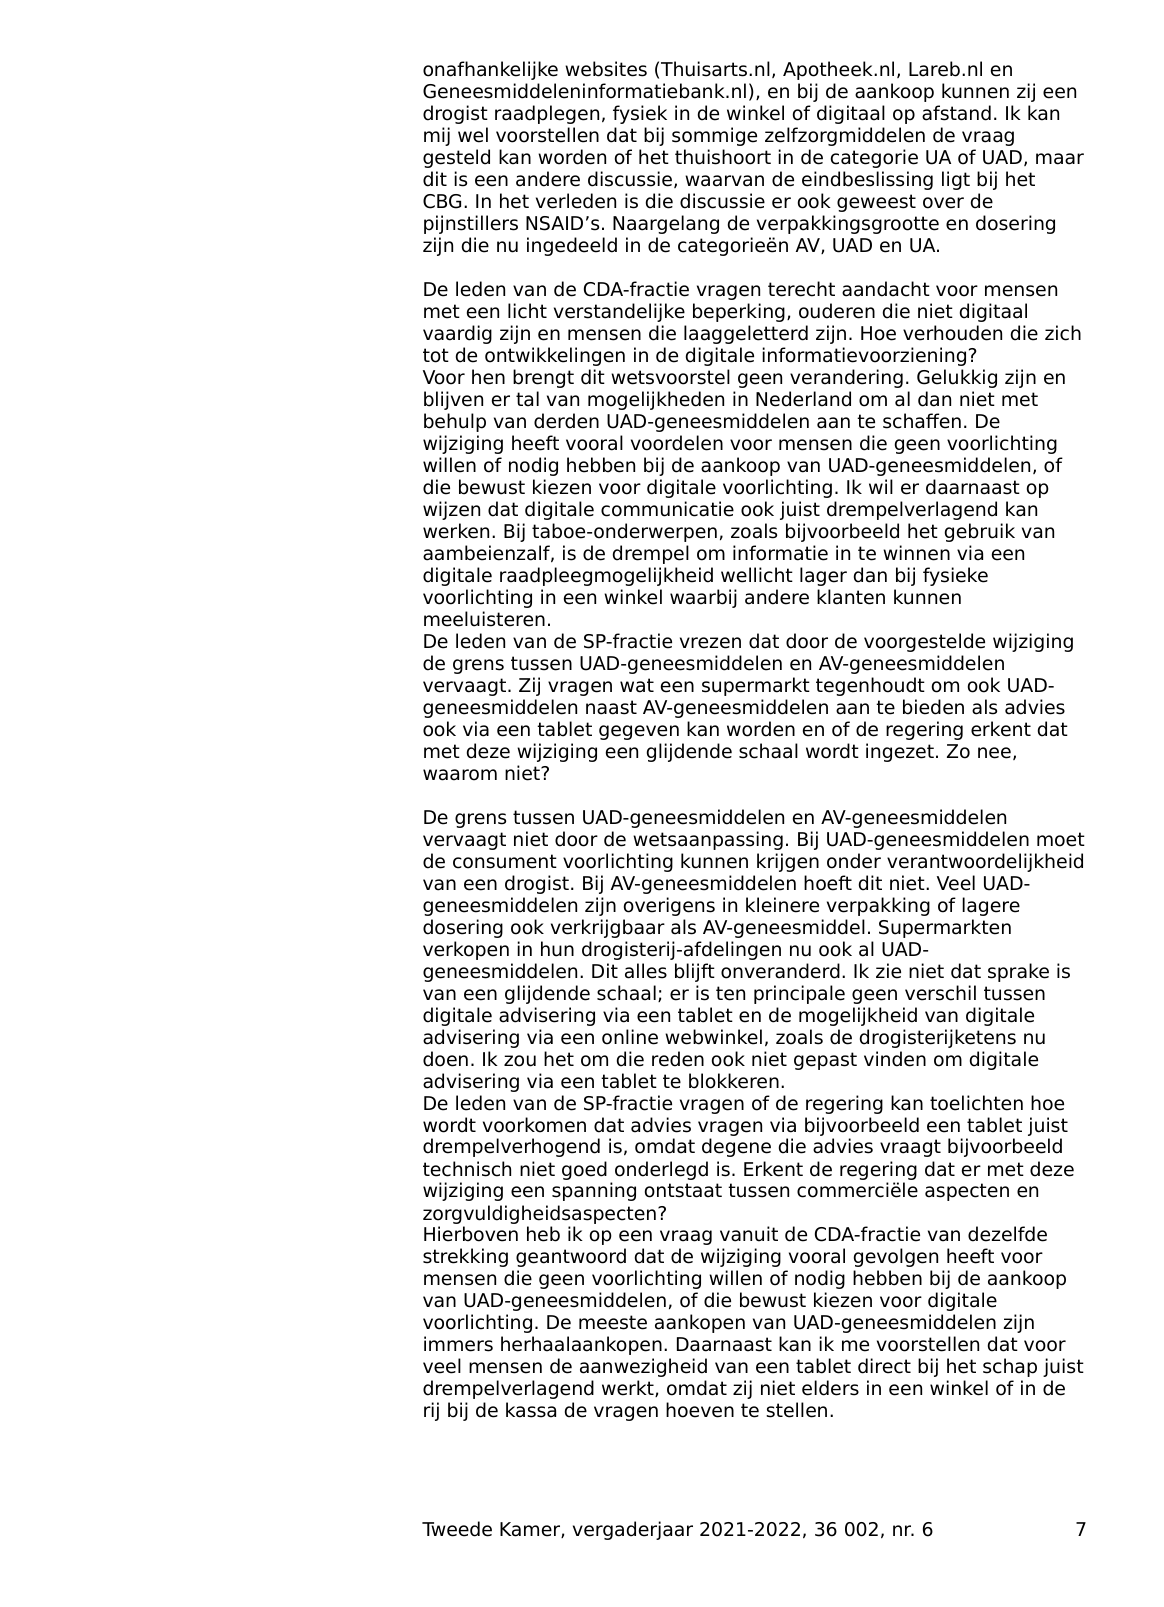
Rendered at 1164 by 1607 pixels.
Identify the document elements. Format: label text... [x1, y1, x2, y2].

text onafhankelijke websites (Thuisarts.nl, Apotheek.nl, Lareb.nl en Geneesmiddeleninformatiebank.nl), en bij de aankoop kunnen zij een drogist raadplegen, fysiek in de winkel of digitaal op afstand. Ik kan mij wel voorstellen dat bij sommige zelfzorgmiddelen de vraag gesteld kan worden of het thuishoort in de categorie UA of UAD, maar dit is een andere discussie, waarvan de eindbeslissing ligt bij het CBG. In het verleden is die discussie er ook geweest over de pijnstillers NSAID’s. Naargelang de verpakkingsgrootte en dosering zijn die nu ingedeeld in de categorieën AV, UAD en UA. [422, 59, 1087, 257]
text De leden van de CDA-fractie vragen terecht aandacht voor mensen met een licht verstandelijke beperking, ouderen die niet digitaal vaardig zijn en mensen die laaggeletterd zijn. Hoe verhouden die zich tot de ontwikkelingen in de digitale informatievoorziening? [422, 279, 1087, 367]
text De leden van de SP-fractie vragen of de regering kan toelichten hoe wordt voorkomen dat advies vragen via bijvoorbeeld een tablet juist drempelverhogend is, omdat degene die advies vraagt bijvoorbeeld technisch niet goed onderlegd is. Erkent de regering dat er met deze wijziging een spanning ontstaat tussen commerciële aspecten en zorgvuldigheidsaspecten? [422, 1092, 1087, 1224]
text Voor hen brengt dit wetsvoorstel geen verandering. Gelukkig zijn en blijven er tal van mogelijkheden in Nederland om al dan niet met behulp van derden UAD-geneesmiddelen aan te schaffen. De wijziging heeft vooral voordelen voor mensen die geen voorlichting willen of nodig hebben bij de aankoop van UAD-geneesmiddelen, of die bewust kiezen voor digitale voorlichting. Ik wil er daarnaast op wijzen dat digitale communicatie ook juist drempelverlagend kan werken. Bij taboe-onderwerpen, zoals bijvoorbeeld het gebruik van aambeienzalf, is de drempel om informatie in te winnen via een digitale raadpleegmogelijkheid wellicht lager dan bij fysieke voorlichting in een winkel waarbij andere klanten kunnen meeluisteren. [422, 367, 1087, 631]
text De grens tussen UAD-geneesmiddelen en AV-geneesmiddelen vervaagt niet door de wetsaanpassing. Bij UAD-geneesmiddelen moet de consument voorlichting kunnen krijgen onder verantwoordelijkheid van een drogist. Bij AV-geneesmiddelen hoeft dit niet. Veel UAD-geneesmiddelen zijn overigens in kleinere verpakking of lagere dosering ook verkrijgbaar als AV-geneesmiddel. Supermarkten verkopen in hun drogisterij-afdelingen nu ook al UAD-geneesmiddelen. Dit alles blijft onveranderd. Ik zie niet dat sprake is van een glijdende schaal; er is ten principale geen verschil tussen digitale advisering via een tablet en de mogelijkheid van digitale advisering via een online webwinkel, zoals de drogisterijketens nu doen. Ik zou het om die reden ook niet gepast vinden om digitale advisering via een tablet te blokkeren. [422, 807, 1087, 1092]
text Hierboven heb ik op een vraag vanuit de CDA-fractie van dezelfde strekking geantwoord dat de wijziging vooral gevolgen heeft voor mensen die geen voorlichting willen of nodig hebben bij de aankoop van UAD-geneesmiddelen, of die bewust kiezen voor digitale voorlichting. De meeste aankopen van UAD-geneesmiddelen zijn immers herhaalaankopen. Daarnaast kan ik me voorstellen dat voor veel mensen de aanwezigheid van een tablet direct bij het schap juist drempelverlagend werkt, omdat zij niet elders in een winkel of in de rij bij de kassa de vragen hoeven te stellen. [422, 1224, 1087, 1422]
text De leden van de SP-fractie vrezen dat door de voorgestelde wijziging de grens tussen UAD-geneesmiddelen en AV-geneesmiddelen vervaagt. Zij vragen wat een supermarkt tegenhoudt om ook UAD-geneesmiddelen naast AV-geneesmiddelen aan te bieden als advies ook via een tablet gegeven kan worden en of de regering erkent dat met deze wijziging een glijdende schaal wordt ingezet. Zo nee, waarom niet? [422, 631, 1087, 784]
